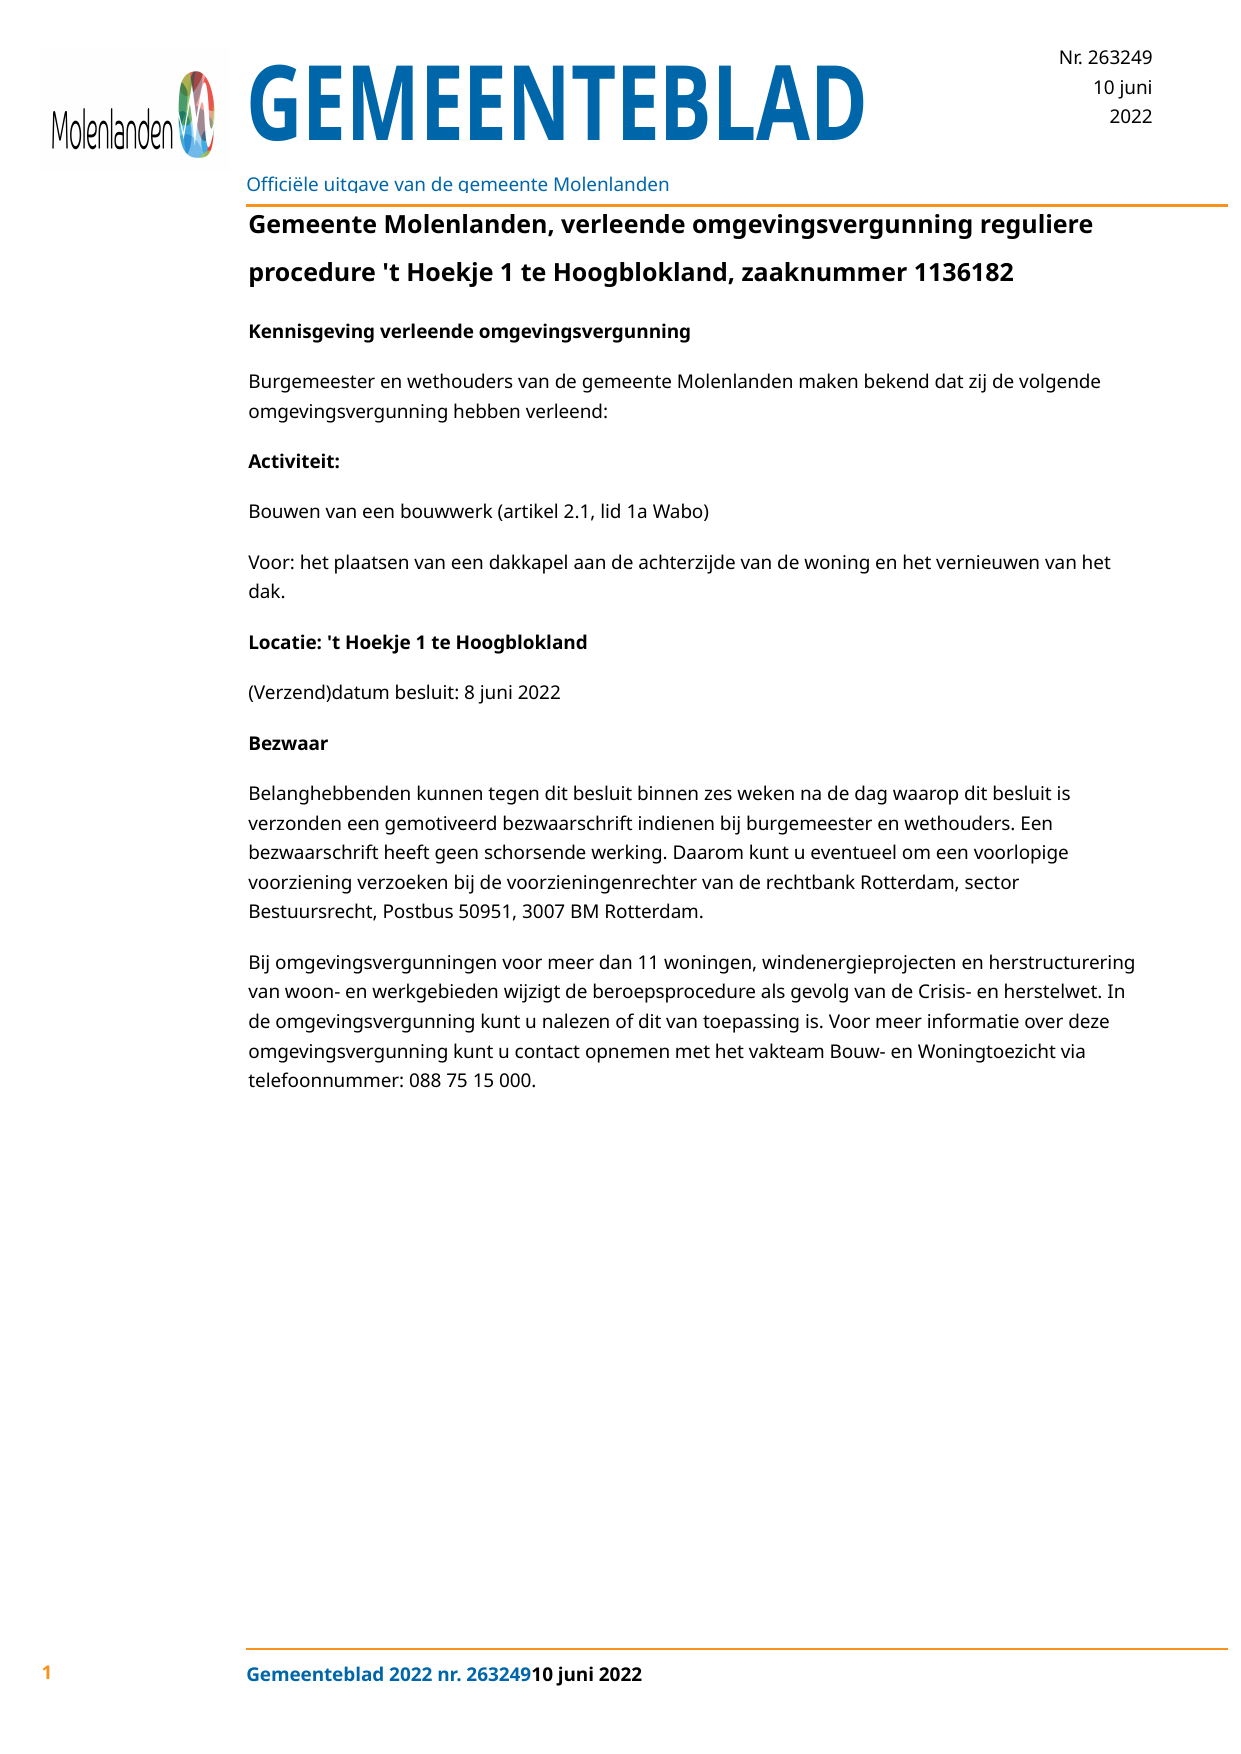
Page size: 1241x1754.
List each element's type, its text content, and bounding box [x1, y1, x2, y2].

text Bij omgevingsvergunningen voor meer dan 11 woningen, windenergieprojecten en herstructurering van woon- en werkgebieden wijzigt de beroepsprocedure als gevolg van de Crisis- en herstelwet. In de omgevingsvergunning kunt u nalezen of dit van toepassing is. Voor meer informatie over deze omgevingsvergunning kunt u contact opnemen met het vakteam Bouw- en Woningtoezicht via telefoonnummer: 088 75 15 000. [248, 949, 1152, 1093]
text Voor: het plaatsen van een dakkapel aan de achterzijde van de woning en het vernieuwen van het dak. [248, 549, 1152, 604]
text Bezwaar [248, 730, 1152, 756]
picture [41, 47, 231, 172]
text Bouwen van een bouwwerk (artikel 2.1, lid 1a Wabo) [248, 499, 1152, 524]
text (Verzend)datum besluit: 8 juni 2022 [248, 679, 1152, 705]
text Locatie: 't Hoekje 1 te Hoogblokland [248, 629, 1152, 655]
text Burgemeester en wethouders van de gemeente Molenlanden maken bekend dat zij de volgende omgevingsvergunning hebben verleend: [248, 368, 1152, 424]
text Gemeente Molenlanden, verleende omgevingsvergunning reguliere procedure 't Hoekje 1 te Hoogblokland, zaaknummer 1136182 [248, 207, 1152, 288]
text Belanghebbenden kunnen tegen dit besluit binnen zes weken na de dag waarop dit besluit is verzonden een gemotiveerd bezwaarschrift indienen bij burgemeester en wethouders. Een bezwaarschrift heeft geen schorsende werking. Daarom kunt u eventueel om een voorlopige voorziening verzoeken bij de voorzieningenrechter van de rechtbank Rotterdam, sector Bestuursrecht, Postbus 50951, 3007 BM Rotterdam. [248, 780, 1152, 924]
text Kennisgeving verleende omgevingsvergunning [248, 318, 1152, 344]
text Activiteit: [248, 448, 1152, 474]
